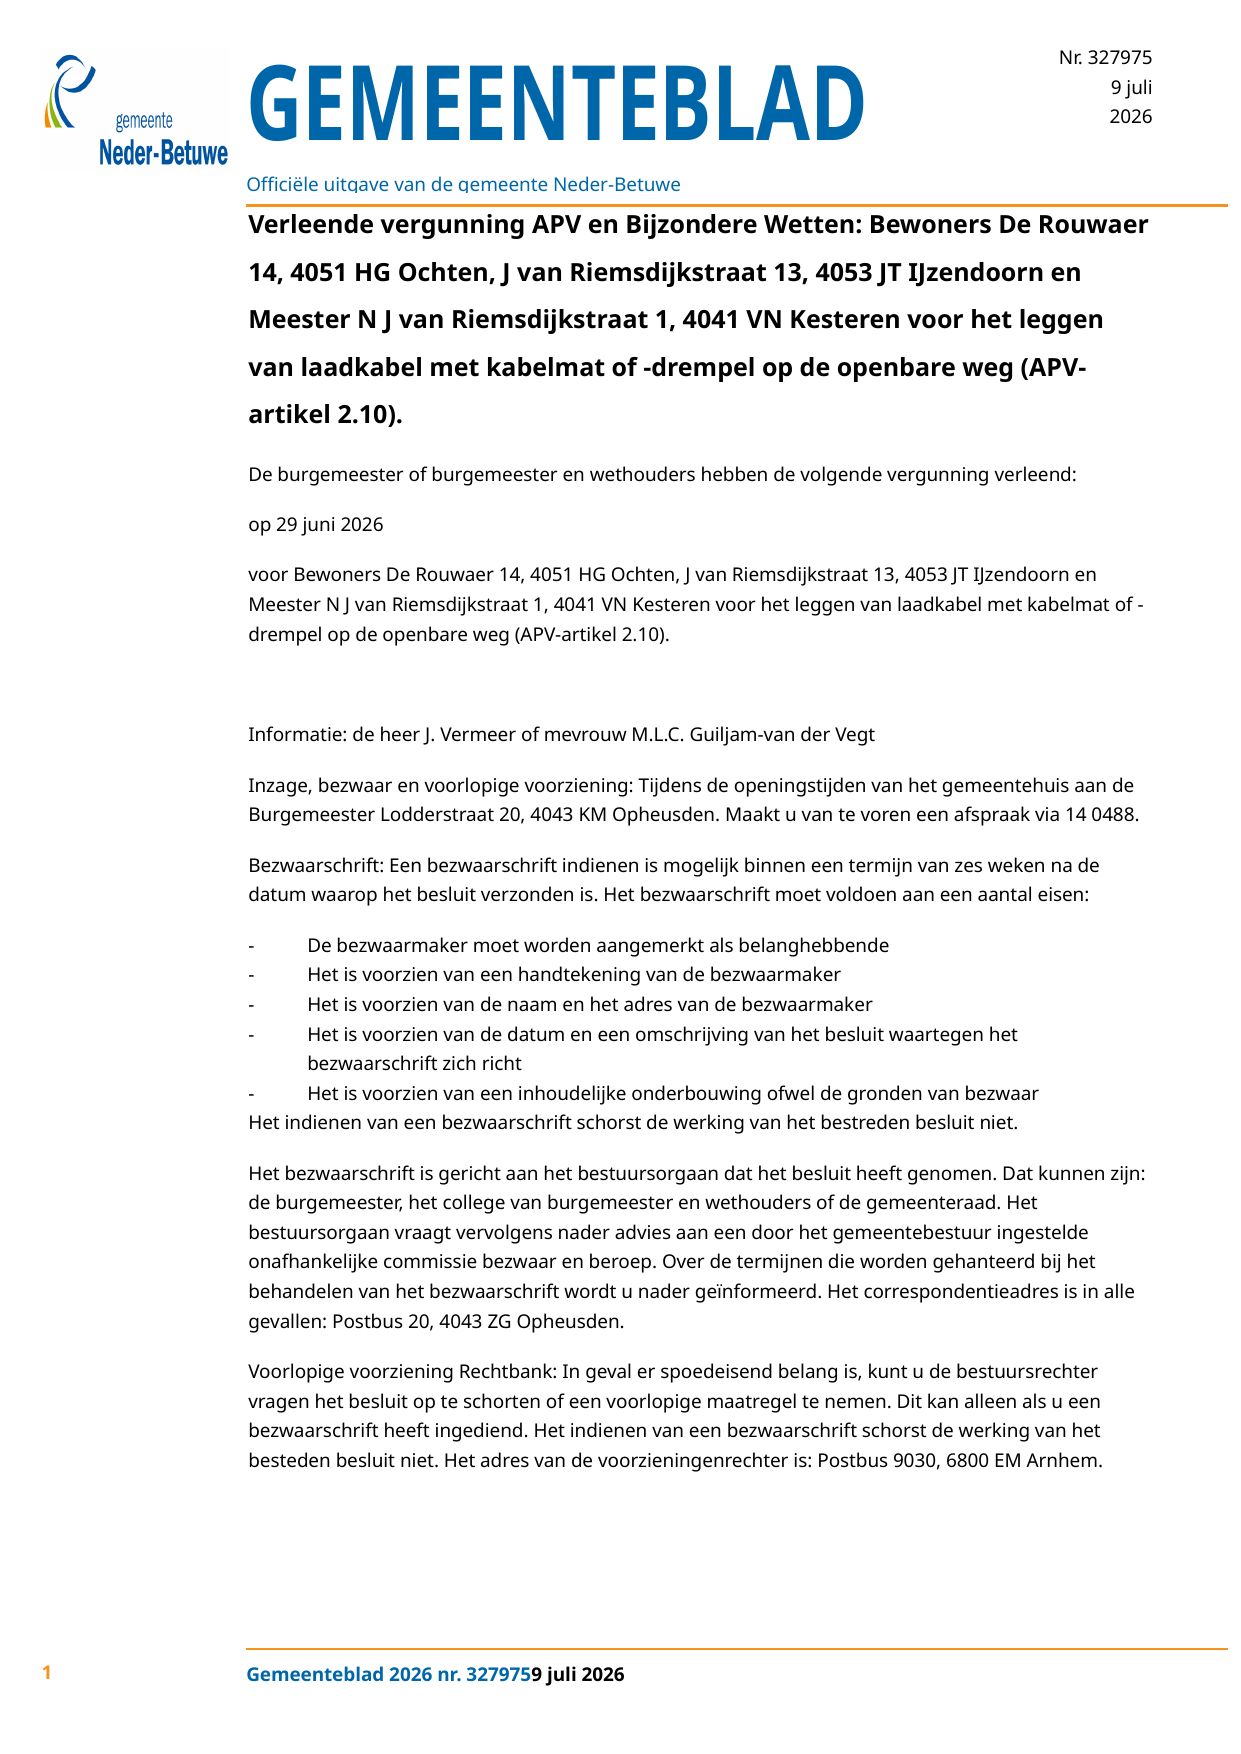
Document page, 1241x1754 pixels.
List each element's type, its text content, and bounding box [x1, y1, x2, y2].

list Het is voorzien van een handtekening van de bezwaarmaker [248, 962, 1152, 987]
list Het is voorzien van een inhoudelijke onderbouwing ofwel de gronden van bezwaar [248, 1080, 1152, 1106]
text Bezwaarschrift: Een bezwaarschrift indienen is mogelijk binnen een termijn van zes weken na de datum waarop het besluit verzonden is. Het bezwaarschrift moet voldoen aan een aantal eisen: [248, 852, 1152, 907]
list Het is voorzien van de naam en het adres van de bezwaarmaker [248, 991, 1152, 1017]
picture [41, 47, 231, 172]
list Het is voorzien van de datum en een omschrijving van het besluit waartegen het bezwaarschrift zich richt [248, 1021, 1152, 1076]
text Het indienen van een bezwaarschrift schorst de werking van het bestreden besluit niet. [248, 1109, 1152, 1135]
text Inzage, bezwaar en voorlopige voorziening: Tijdens de openingstijden van het gemeentehuis aan de Burgemeester Lodderstraat 20, 4043 KM Opheusden. Maakt u van te voren een afspraak via 14 0488. [248, 772, 1152, 827]
text Informatie: de heer J. Vermeer of mevrouw M.L.C. Guiljam-van der Vegt [248, 722, 1152, 747]
text Voorlopige voorziening Rechtbank: In geval er spoedeisend belang is, kunt u de bestuursrechter vragen het besluit op te schorten of een voorlopige maatregel te nemen. Dit kan alleen als u een bezwaarschrift heeft ingediend. Het indienen van een bezwaarschrift schorst de werking van het besteden besluit niet. Het adres van de voorzieningenrechter is: Postbus 9030, 6800 EM Arnhem. [248, 1358, 1152, 1473]
text voor Bewoners De Rouwaer 14, 4051 HG Ochten, J van Riemsdijkstraat 13, 4053 JT IJzendoorn en Meester N J van Riemsdijkstraat 1, 4041 VN Kesteren voor het leggen van laadkabel met kabelmat of -drempel op de openbare weg (APV-artikel 2.10). [248, 562, 1152, 646]
text De burgemeester of burgemeester en wethouders hebben de volgende vergunning verleend: [248, 461, 1152, 486]
text Het bezwaarschrift is gericht aan het bestuursorgaan dat het besluit heeft genomen. Dat kunnen zijn: de burgemeester, het college van burgemeester en wethouders of de gemeenteraad. Het bestuursorgaan vraagt vervolgens nader advies aan een door het gemeentebestuur ingestelde onafhankelijke commissie bezwaar en beroep. Over de termijnen die worden gehanteerd bij het behandelen van het bezwaarschrift wordt u nader geïnformeerd. Het correspondentieadres is in alle gevallen: Postbus 20, 4043 ZG Opheusden. [248, 1160, 1152, 1333]
text op 29 juni 2026 [248, 511, 1152, 537]
list De bezwaarmaker moet worden aangemerkt als belanghebbende [248, 932, 1152, 958]
text Verleende vergunning APV en Bijzondere Wetten: Bewoners De Rouwaer 14, 4051 HG Ochten, J van Riemsdijkstraat 13, 4053 JT IJzendoorn en Meester N J van Riemsdijkstraat 1, 4041 VN Kesteren voor het leggen van laadkabel met kabelmat of -drempel op de openbare weg (APV-artikel 2.10). [248, 207, 1152, 431]
